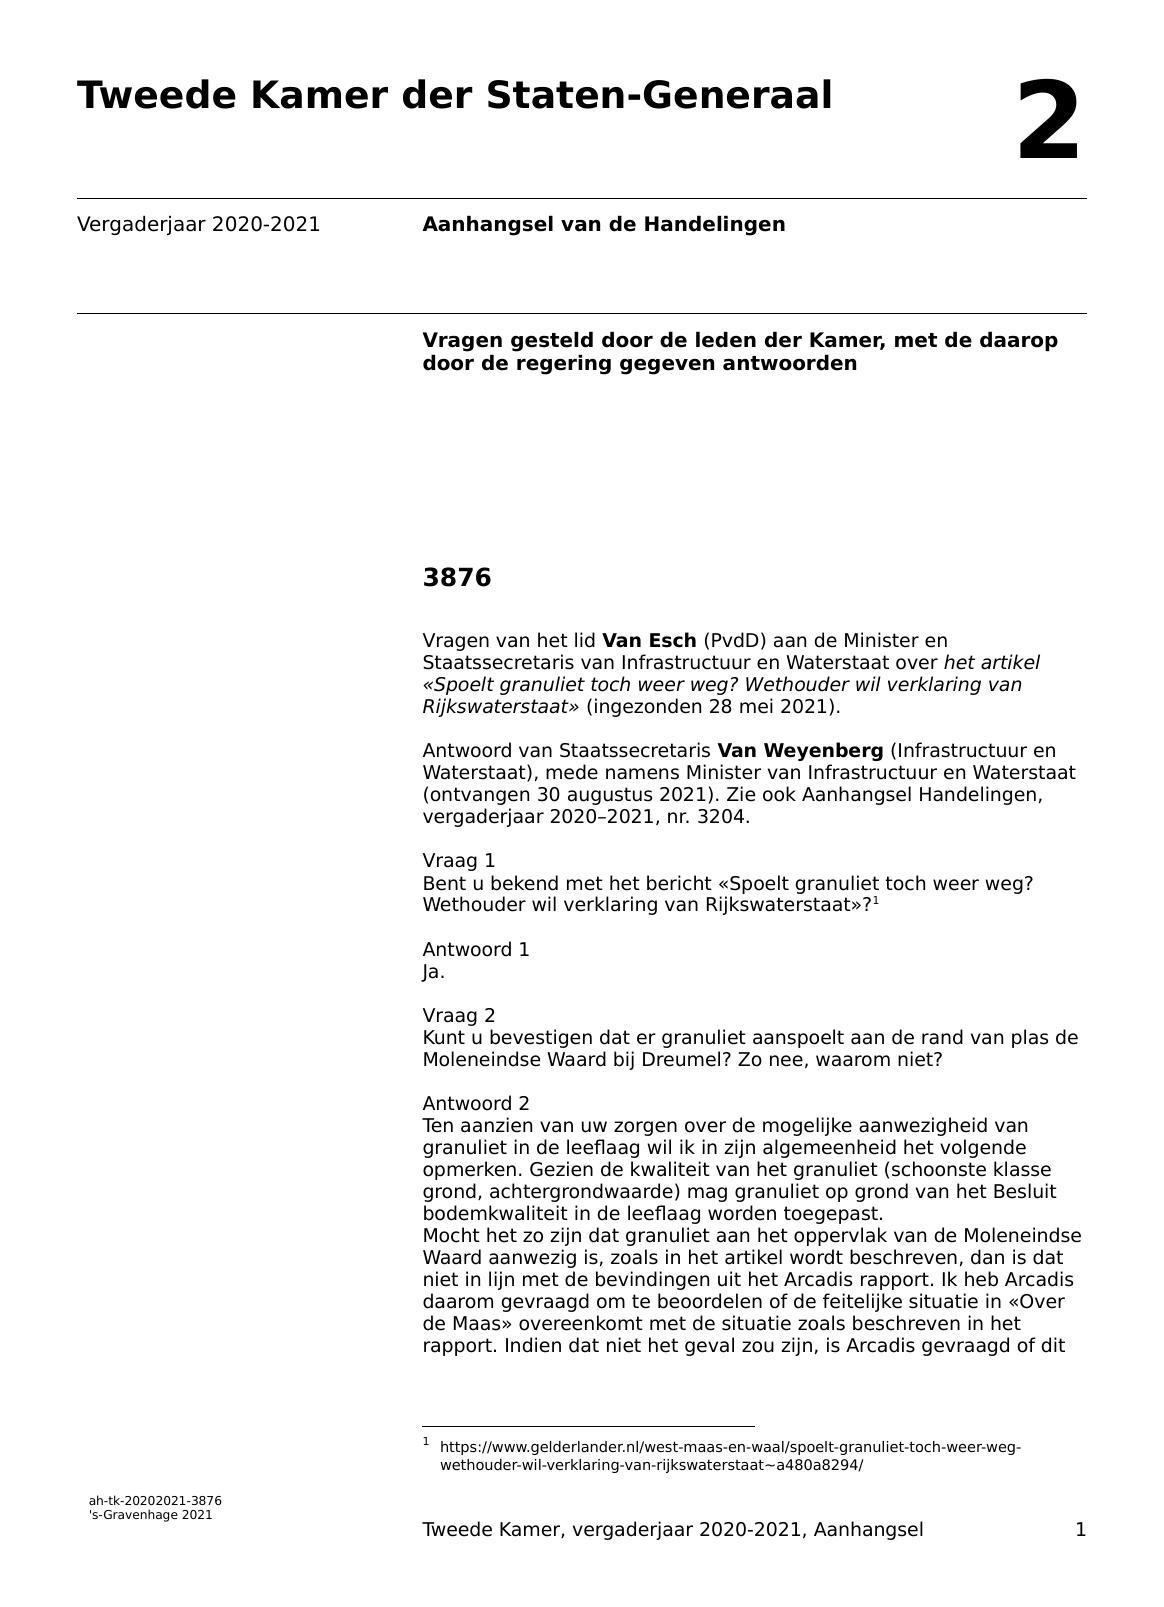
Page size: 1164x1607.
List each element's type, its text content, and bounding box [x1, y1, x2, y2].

text Antwoord 2 [422, 1093, 1087, 1115]
text Vraag 1 [422, 850, 1087, 872]
table_cell [77, 314, 422, 375]
text Antwoord 1 [422, 938, 1087, 961]
text Vraag 2 [422, 1005, 1087, 1027]
text Kunt u bevestigen dat er granuliet aanspoelt aan de rand van plas de Moleneindse Waard bij Dreumel? Zo nee, waarom niet? [422, 1027, 1087, 1071]
text Bent u bekend met het bericht «Spoelt granuliet toch weer weg? Wethouder wil verklaring van Rijkswaterstaat»? [422, 872, 1087, 916]
table_cell Vergaderjaar 2020-2021 [77, 199, 422, 313]
table_header Tweede Kamer der Staten-Generaal [77, 59, 886, 198]
table_header 2 [886, 59, 1087, 198]
text Antwoord van Staatssecretaris Van Weyenberg (Infrastructuur en Waterstaat), mede namens Minister van Infrastructuur en Waterstaat (ontvangen 30 augustus 2021). Zie ook Aanhangsel Handelingen, vergaderjaar 2020–2021, nr. 3204. [422, 740, 1087, 828]
text https://www.gelderlander.nl/west-maas-en-waal/spoelt-granuliet-toch-weer-weg-wethouder-wil-verklaring-van-rijkswaterstaat~a480a8294/ [422, 1435, 1087, 1474]
text Vragen van het lid Van Esch (PvdD) aan de Minister en Staatssecretaris van Infrastructuur en Waterstaat over het artikel «Spoelt granuliet toch weer weg? Wethouder wil verklaring van Rijkswaterstaat» (ingezonden 28 mei 2021). [422, 630, 1087, 718]
text ah-tk-20202021-3876 [88, 1494, 323, 1508]
table_cell Vragen gesteld door de leden der Kamer, met de daarop door de regering gegeven antwoorden [422, 314, 1087, 375]
text Mocht het zo zijn dat granuliet aan het oppervlak van de Moleneindse Waard aanwezig is, zoals in het artikel wordt beschreven, dan is dat niet in lijn met de bevindingen uit het Arcadis rapport. Ik heb Arcadis daarom gevraagd om te beoordelen of de feitelijke situatie in «Over de Maas» overeenkomt met de situatie zoals beschreven in het rapport. Indien dat niet het geval zou zijn, is Arcadis gevraagd of dit [422, 1225, 1087, 1357]
table_cell Aanhangsel van de Handelingen [422, 199, 1087, 313]
text 's-Gravenhage 2021 [88, 1508, 323, 1522]
text Ten aanzien van uw zorgen over de mogelijke aanwezigheid van granuliet in de leeflaag wil ik in zijn algemeenheid het volgende opmerken. Gezien de kwaliteit van het granuliet (schoonste klasse grond, achtergrondwaarde) mag granuliet op grond van het Besluit bodemkwaliteit in de leeflaag worden toegepast. [422, 1115, 1087, 1225]
text 3876 [422, 563, 1087, 592]
text Ja. [422, 961, 1087, 982]
